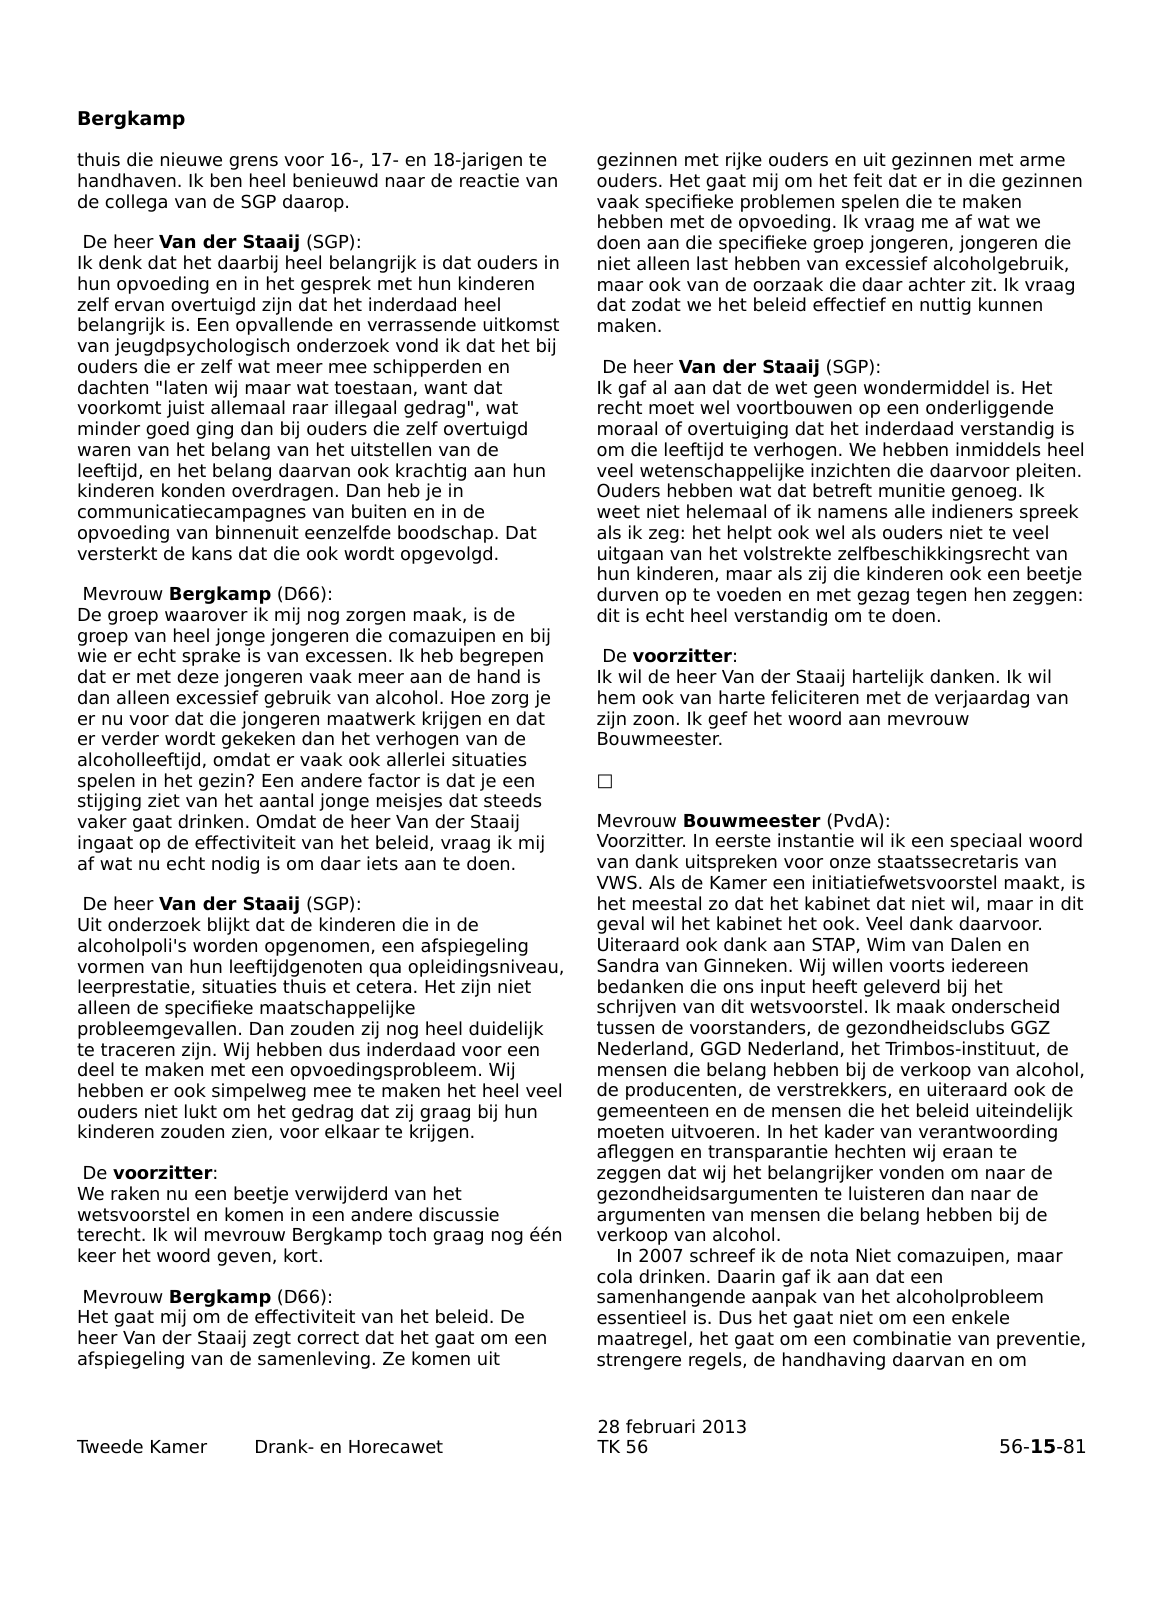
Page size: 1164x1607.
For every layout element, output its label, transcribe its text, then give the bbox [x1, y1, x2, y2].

text Mevrouw Bergkamp (D66): [77, 584, 567, 605]
text Uit onderzoek blijkt dat de kinderen die in de alcoholpoli's worden opgenomen, een afspiegeling vormen van hun leeftijdgenoten qua opleidingsniveau, leerprestatie, situaties thuis et cetera. Het zijn niet alleen de specifieke maatschappelijke probleemgevallen. Dan zouden zij nog heel duidelijk te traceren zijn. Wij hebben dus inderdaad voor een deel te maken met een opvoedingsprobleem. Wij hebben er ook simpelweg mee te maken het heel veel ouders niet lukt om het gedrag dat zij graag bij hun kinderen zouden zien, voor elkaar te krijgen. [77, 915, 567, 1143]
text □ [596, 770, 1087, 791]
text Ik gaf al aan dat de wet geen wondermiddel is. Het recht moet wel voortbouwen op een onderliggende moraal of overtuiging dat het inderdaad verstandig is om die leeftijd te verhogen. We hebben inmiddels heel veel wetenschappelijke inzichten die daarvoor pleiten. Ouders hebben wat dat betreft munitie genoeg. Ik weet niet helemaal of ik namens alle indieners spreek als ik zeg: het helpt ook wel als ouders niet te veel uitgaan van het volstrekte zelfbeschikkingsrecht van hun kinderen, maar als zij die kinderen ook een beetje durven op te voeden en met gezag tegen hen zeggen: dit is echt heel verstandig om te doen. [596, 377, 1087, 626]
text In 2007 schreef ik de nota Niet comazuipen, maar cola drinken. Daarin gaf ik aan dat een samenhangende aanpak van het alcoholprobleem essentieel is. Dus het gaat niet om een enkele maatregel, het gaat om een combinatie van preventie, strengere regels, de handhaving daarvan en om [596, 1246, 1087, 1370]
text De heer Van der Staaij (SGP): [77, 232, 567, 253]
text Mevrouw Bouwmeester (PvdA): [596, 811, 1087, 831]
text Het gaat mij om de effectiviteit van het beleid. De heer Van der Staaij zegt correct dat het gaat om een afspiegeling van de samenleving. Ze komen uit [77, 1307, 567, 1369]
text De voorzitter: [596, 646, 1087, 667]
text De heer Van der Staaij (SGP): [596, 357, 1087, 377]
text De heer Van der Staaij (SGP): [77, 894, 567, 915]
text thuis die nieuwe grens voor 16-, 17- en 18-jarigen te handhaven. Ik ben heel benieuwd naar de reactie van de collega van de SGP daarop. [77, 150, 567, 212]
text De voorzitter: [77, 1163, 567, 1184]
text gezinnen met rijke ouders en uit gezinnen met arme ouders. Het gaat mij om het feit dat er in die gezinnen vaak specifieke problemen spelen die te maken hebben met de opvoeding. Ik vraag me af wat we doen aan die specifieke groep jongeren, jongeren die niet alleen last hebben van excessief alcoholgebruik, maar ook van de oorzaak die daar achter zit. Ik vraag dat zodat we het beleid effectief en nuttig kunnen maken. [596, 150, 1087, 337]
text Voorzitter. In eerste instantie wil ik een speciaal woord van dank uitspreken voor onze staatssecretaris van VWS. Als de Kamer een initiatiefwetsvoorstel maakt, is het meestal zo dat het kabinet dat niet wil, maar in dit geval wil het kabinet het ook. Veel dank daarvoor. Uiteraard ook dank aan STAP, Wim van Dalen en Sandra van Ginneken. Wij willen voorts iedereen bedanken die ons input heeft geleverd bij het schrijven van dit wetsvoorstel. Ik maak onderscheid tussen de voorstanders, de gezondheidsclubs GGZ Nederland, GGD Nederland, het Trimbos-instituut, de mensen die belang hebben bij de verkoop van alcohol, de producenten, de verstrekkers, en uiteraard ook de gemeenteen en de mensen die het beleid uiteindelijk moeten uitvoeren. In het kader van verantwoording afleggen en transparantie hechten wij eraan te zeggen dat wij het belangrijker vonden om naar de gezondheidsargumenten te luisteren dan naar de argumenten van mensen die belang hebben bij de verkoop van alcohol. [596, 831, 1087, 1246]
text De groep waarover ik mij nog zorgen maak, is de groep van heel jonge jongeren die comazuipen en bij wie er echt sprake is van excessen. Ik heb begrepen dat er met deze jongeren vaak meer aan de hand is dan alleen excessief gebruik van alcohol. Hoe zorg je er nu voor dat die jongeren maatwerk krijgen en dat er verder wordt gekeken dan het verhogen van de alcoholleeftijd, omdat er vaak ook allerlei situaties spelen in het gezin? Een andere factor is dat je een stijging ziet van het aantal jonge meisjes dat steeds vaker gaat drinken. Omdat de heer Van der Staaij ingaat op de effectiviteit van het beleid, vraag ik mij af wat nu echt nodig is om daar iets aan te doen. [77, 605, 567, 874]
text Ik denk dat het daarbij heel belangrijk is dat ouders in hun opvoeding en in het gesprek met hun kinderen zelf ervan overtuigd zijn dat het inderdaad heel belangrijk is. Een opvallende en verrassende uitkomst van jeugdpsychologisch onderzoek vond ik dat het bij ouders die er zelf wat meer mee schipperden en dachten "laten wij maar wat toestaan, want dat voorkomt juist allemaal raar illegaal gedrag", wat minder goed ging dan bij ouders die zelf overtuigd waren van het belang van het uitstellen van de leeftijd, en het belang daarvan ook krachtig aan hun kinderen konden overdragen. Dan heb je in communicatiecampagnes van buiten en in de opvoeding van binnenuit eenzelfde boodschap. Dat versterkt de kans dat die ook wordt opgevolgd. [77, 253, 567, 564]
text Ik wil de heer Van der Staaij hartelijk danken. Ik wil hem ook van harte feliciteren met de verjaardag van zijn zoon. Ik geef het woord aan mevrouw Bouwmeester. [596, 667, 1087, 750]
text Mevrouw Bergkamp (D66): [77, 1287, 567, 1307]
text We raken nu een beetje verwijderd van het wetsvoorstel en komen in een andere discussie terecht. Ik wil mevrouw Bergkamp toch graag nog één keer het woord geven, kort. [77, 1184, 567, 1267]
